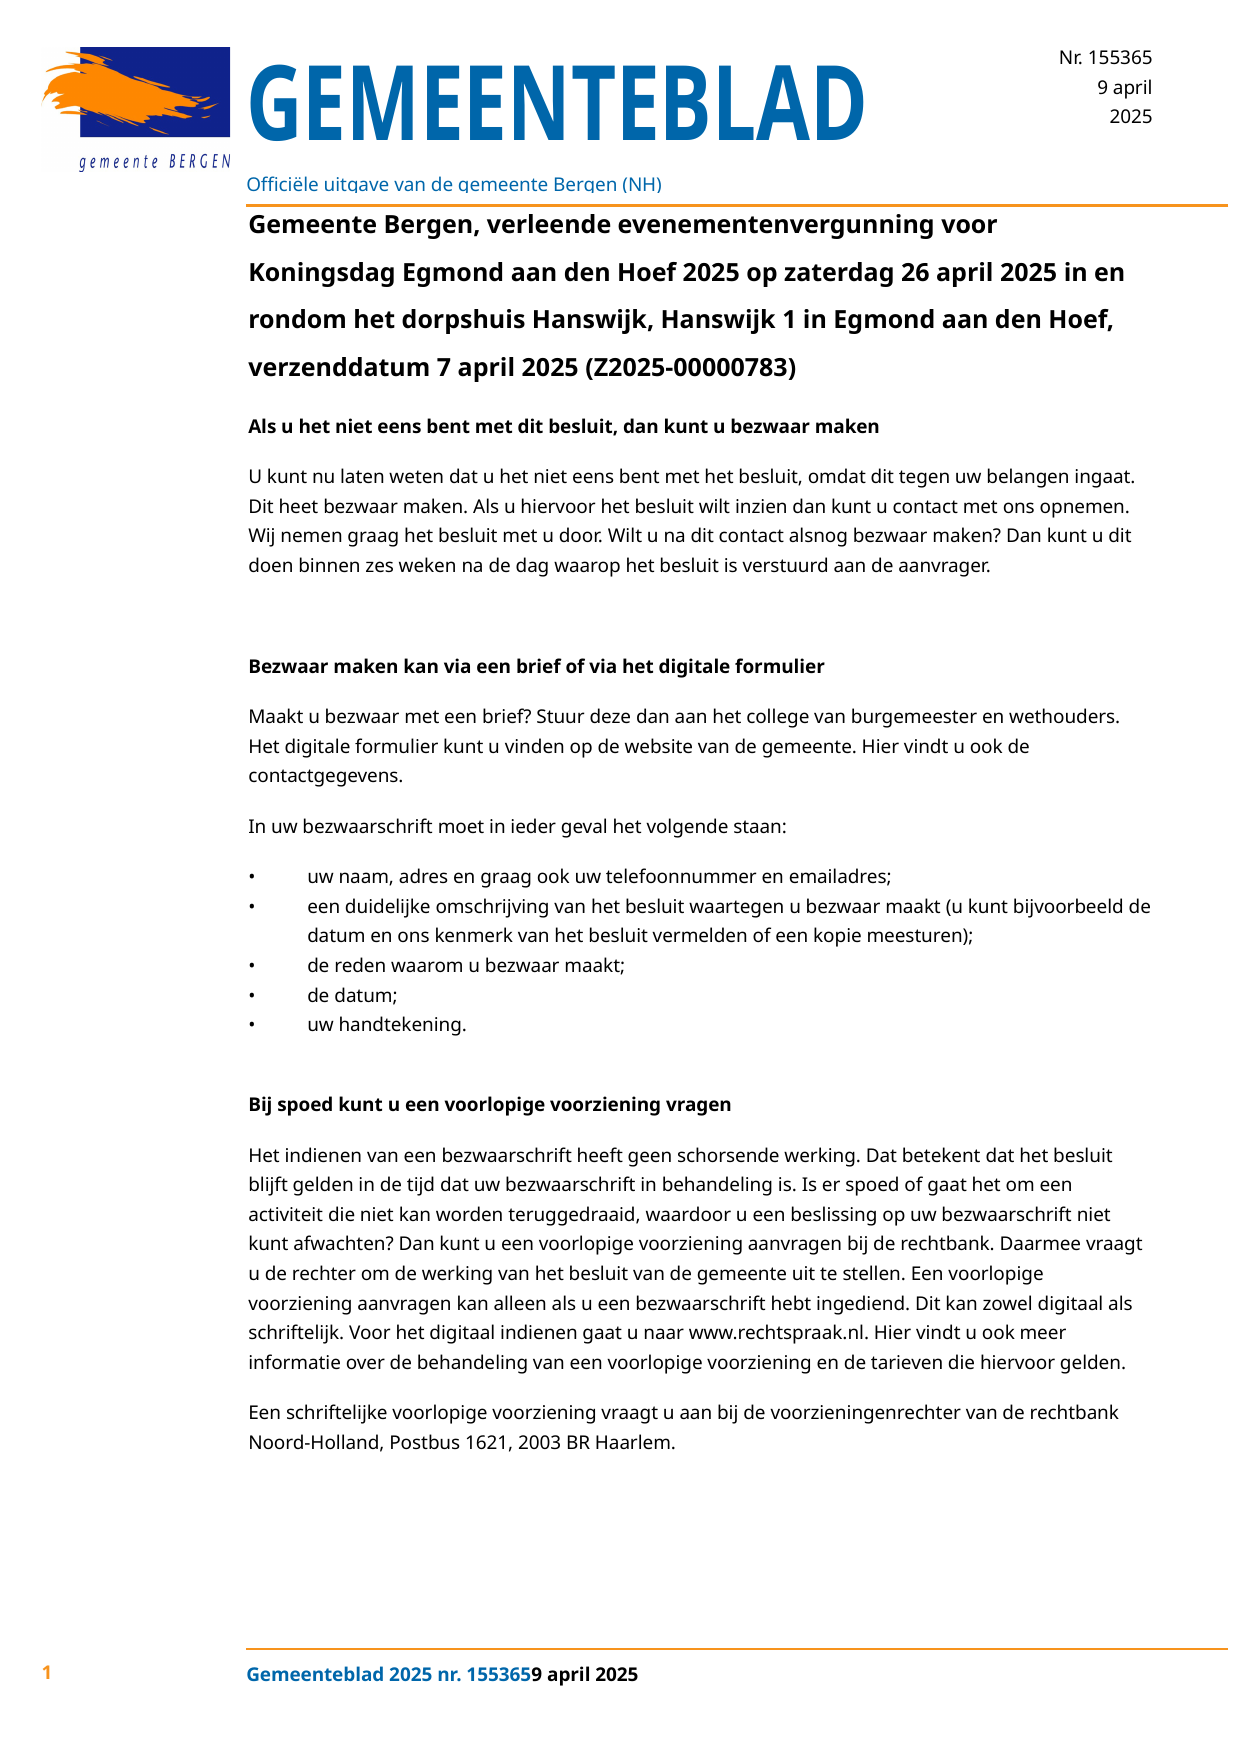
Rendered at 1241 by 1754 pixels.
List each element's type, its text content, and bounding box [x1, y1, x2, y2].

text Bij spoed kunt u een voorlopige voorziening vragen [248, 1091, 1152, 1117]
text U kunt nu laten weten dat u het niet eens bent met het besluit, omdat dit tegen uw belangen ingaat. Dit heet bezwaar maken. Als u hiervoor het besluit wilt inzien dan kunt u contact met ons opnemen. Wij nemen graag het besluit met u door. Wilt u na dit contact alsnog bezwaar maken? Dan kunt u dit doen binnen zes weken na de dag waarop het besluit is verstuurd aan de aanvrager. [248, 463, 1152, 578]
text In uw bezwaarschrift moet in ieder geval het volgende staan: [248, 813, 1152, 839]
text Het indienen van een bezwaarschrift heeft geen schorsende werking. Dat betekent dat het besluit blijft gelden in de tijd dat uw bezwaarschrift in behandeling is. Is er spoed of gaat het om een activiteit die niet kan worden teruggedraaid, waardoor u een beslissing op uw bezwaarschrift niet kunt afwachten? Dan kunt u een voorlopige voorziening aanvragen bij de rechtbank. Daarmee vraagt u de rechter om de werking van het besluit van de gemeente uit te stellen. Een voorlopige voorziening aanvragen kan alleen als u een bezwaarschrift hebt ingediend. Dit kan zowel digitaal als schriftelijk. Voor het digitaal indienen gaat u naar www.rechtspraak.nl. Hier vindt u ook meer informatie over de behandeling van een voorlopige voorziening en de tarieven die hiervoor gelden. [248, 1142, 1152, 1375]
text Maakt u bezwaar met een brief? Stuur deze dan aan het college van burgemeester en wethouders. Het digitale formulier kunt u vinden op de website van de gemeente. Hier vindt u ook de contactgegevens. [248, 703, 1152, 788]
picture [41, 47, 231, 172]
list uw naam, adres en graag ook uw telefoonnummer en emailadres; [248, 863, 1152, 889]
text Als u het niet eens bent met dit besluit, dan kunt u bezwaar maken [248, 413, 1152, 439]
text Een schriftelijke voorlopige voorziening vraagt u aan bij de voorzieningenrechter van de rechtbank Noord-Holland, Postbus 1621, 2003 BR Haarlem. [248, 1399, 1152, 1455]
list de reden waarom u bezwaar maakt; [248, 952, 1152, 978]
text Gemeente Bergen, verleende evenementenvergunning voor Koningsdag Egmond aan den Hoef 2025 op zaterdag 26 april 2025 in en rondom het dorpshuis Hanswijk, Hanswijk 1 in Egmond aan den Hoef, verzenddatum 7 april 2025 (Z2025-00000783) [248, 207, 1152, 384]
list een duidelijke omschrijving van het besluit waartegen u bezwaar maakt (u kunt bijvoorbeeld de datum en ons kenmerk van het besluit vermelden of een kopie meesturen); [248, 893, 1152, 948]
list uw handtekening. [248, 1011, 1152, 1037]
list de datum; [248, 982, 1152, 1008]
text Bezwaar maken kan via een brief of via het digitale formulier [248, 653, 1152, 679]
